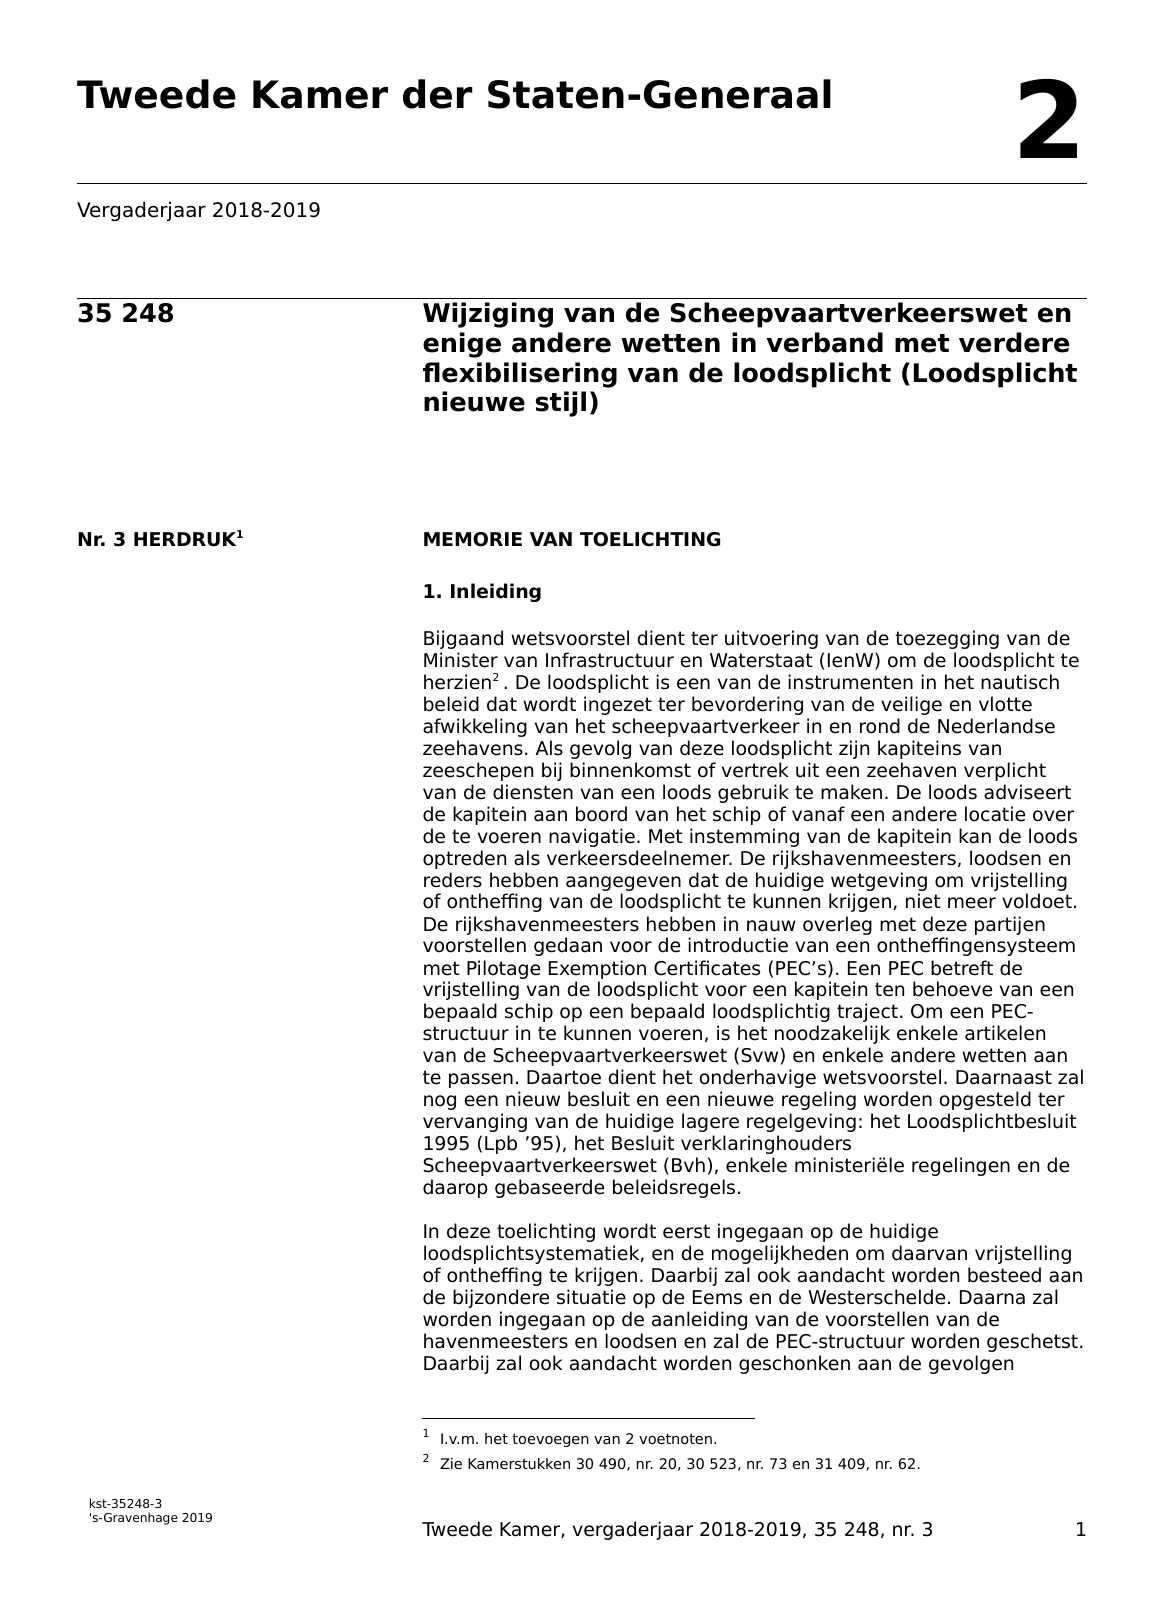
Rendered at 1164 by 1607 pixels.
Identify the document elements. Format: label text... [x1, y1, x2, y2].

text I.v.m. het toevoegen van 2 voetnoten. [422, 1427, 1087, 1449]
subtitle Nr. 3 HERDRUK MEMORIE VAN TOELICHTING [77, 529, 1087, 551]
text Zie Kamerstukken 30 490, nr. 20, 30 523, nr. 73 en 31 409, nr. 62. [422, 1452, 1087, 1474]
text In deze toelichting wordt eerst ingegaan op de huidige loodsplichtsystematiek, en de mogelijkheden om daarvan vrijstelling of ontheffing te krijgen. Daarbij zal ook aandacht worden besteed aan de bijzondere situatie op de Eems en de Westerschelde. Daarna zal worden ingegaan op de aanleiding van de voorstellen van de havenmeesters en loodsen en zal de PEC-structuur worden geschetst. Daarbij zal ook aandacht worden geschonken aan de gevolgen [422, 1221, 1087, 1375]
text kst-35248-3 [88, 1497, 323, 1511]
table_header Tweede Kamer der Staten-Generaal [77, 59, 886, 183]
text Bijgaand wetsvoorstel dient ter uitvoering van de toezegging van de Minister van Infrastructuur en Waterstaat (IenW) om de loodsplicht te herzien. De loodsplicht is een van de instrumenten in het nautisch beleid dat wordt ingezet ter bevordering van de veilige en vlotte afwikkeling van het scheepvaartverkeer in en rond de Nederlandse zeehavens. Als gevolg van deze loodsplicht zijn kapiteins van zeeschepen bij binnenkomst of vertrek uit een zeehaven verplicht van de diensten van een loods gebruik te maken. De loods adviseert de kapitein aan boord van het schip of vanaf een andere locatie over de te voeren navigatie. Met instemming van de kapitein kan de loods optreden als verkeersdeelnemer. De rijkshavenmeesters, loodsen en reders hebben aangegeven dat de huidige wetgeving om vrijstelling of ontheffing van de loodsplicht te kunnen krijgen, niet meer voldoet. De rijkshavenmeesters hebben in nauw overleg met deze partijen voorstellen gedaan voor de introductie van een ontheffingensysteem met Pilotage Exemption Certificates (PEC’s). Een PEC betreft de vrijstelling van de loodsplicht voor een kapitein ten behoeve van een bepaald schip op een bepaald loodsplichtig traject. Om een PEC-structuur in te kunnen voeren, is het noodzakelijk enkele artikelen van de Scheepvaartverkeerswet (Svw) en enkele andere wetten aan te passen. Daartoe dient het onderhavige wetsvoorstel. Daarnaast zal nog een nieuw besluit en een nieuwe regeling worden opgesteld ter vervanging van de huidige lagere regelgeving: het Loodsplichtbesluit 1995 (Lpb ’95), het Besluit verklaringhouders Scheepvaartverkeerswet (Bvh), enkele ministeriële regelingen en de daarop gebaseerde beleidsregels. [422, 628, 1087, 1199]
text 's-Gravenhage 2019 [88, 1511, 323, 1525]
table_cell Vergaderjaar 2018-2019 [77, 184, 1087, 298]
subtitle 1. Inleiding [422, 581, 1087, 603]
subtitle 35 248 Wijziging van de Scheepvaartverkeerswet en enige andere wetten in verband met verdere flexibilisering van de loodsplicht (Loodsplicht nieuwe stijl) [77, 299, 1087, 418]
table_header 2 [886, 59, 1087, 183]
